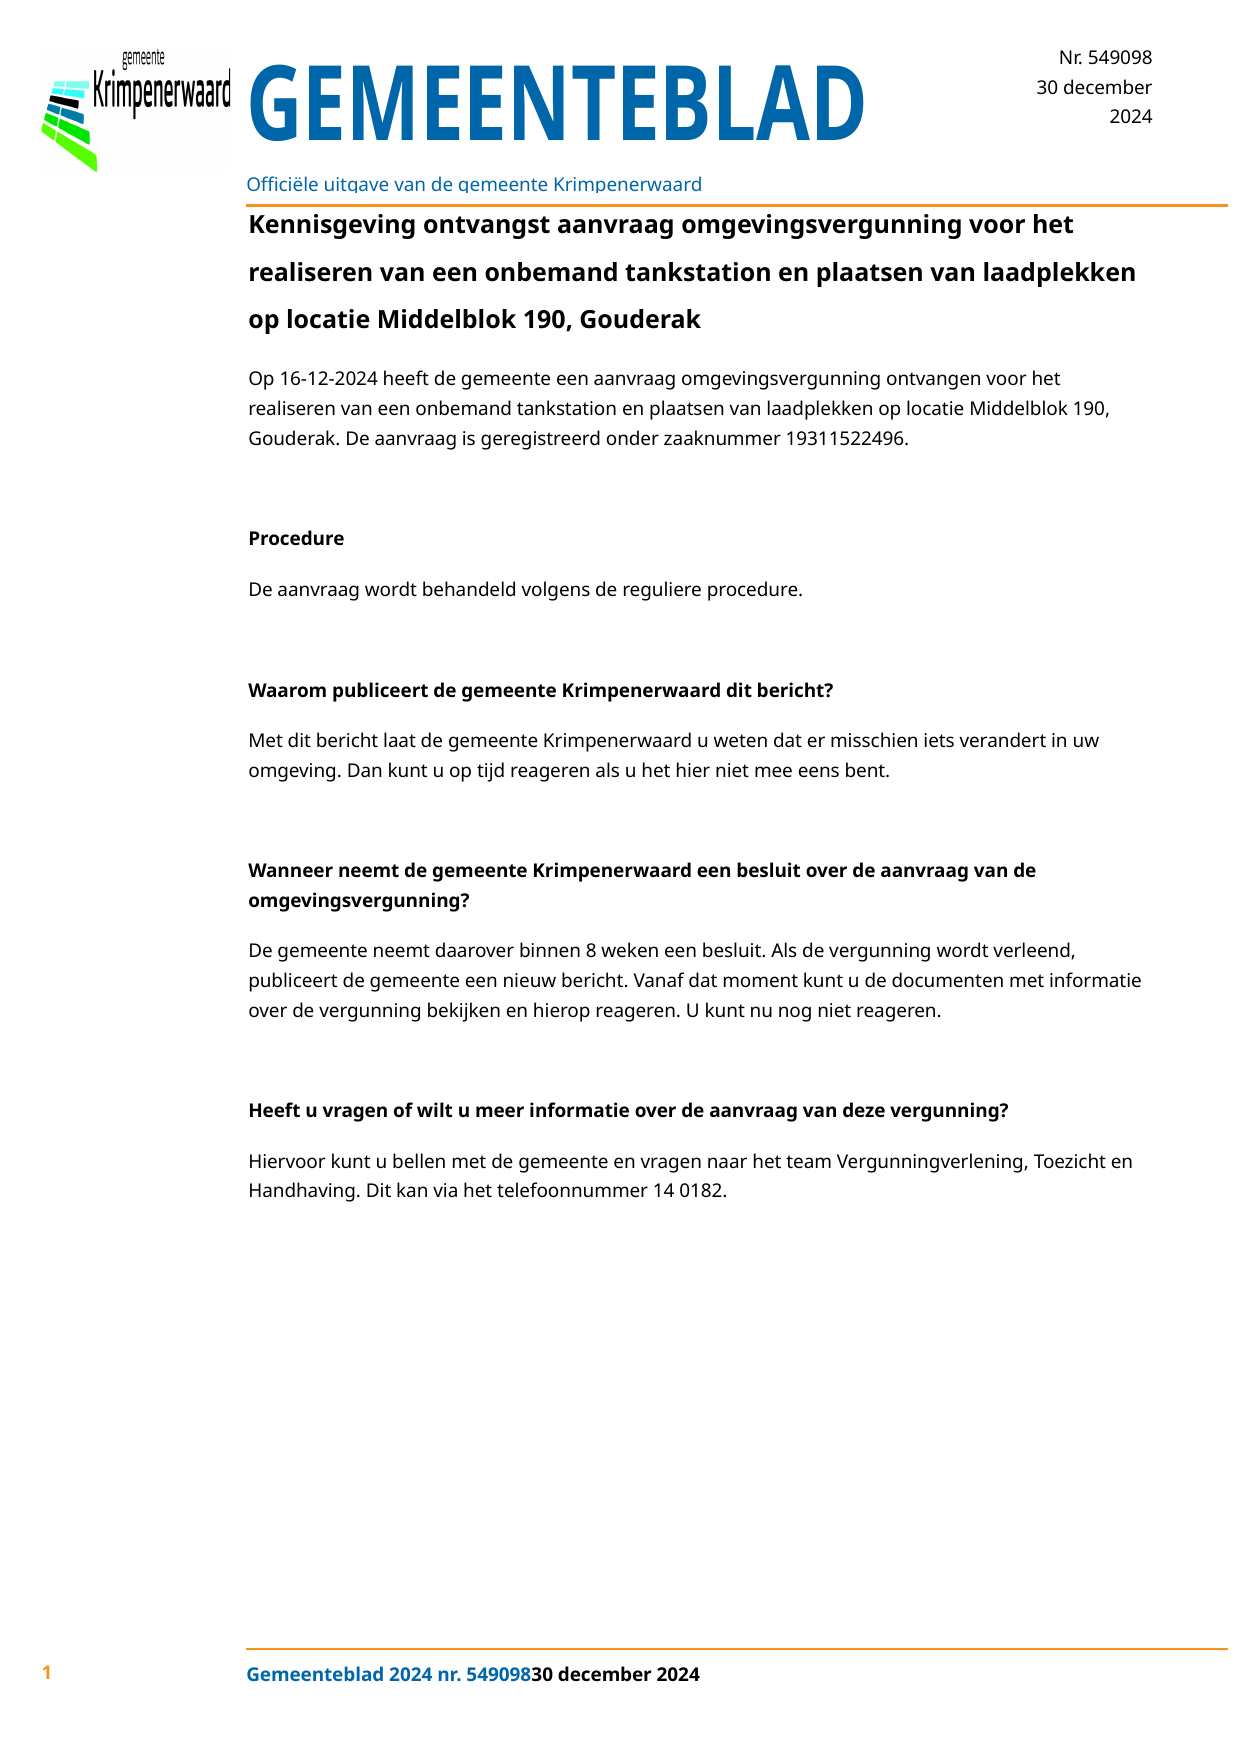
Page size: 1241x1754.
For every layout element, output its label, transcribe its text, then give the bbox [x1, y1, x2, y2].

picture [41, 47, 231, 172]
text Heeft u vragen of wilt u meer informatie over de aanvraag van deze vergunning? [248, 1098, 1152, 1123]
text Procedure [248, 526, 1152, 551]
text De aanvraag wordt behandeld volgens de reguliere procedure. [248, 576, 1152, 602]
text Wanneer neemt de gemeente Krimpenerwaard een besluit over de aanvraag van de omgevingsvergunning? [248, 858, 1152, 913]
text Kennisgeving ontvangst aanvraag omgevingsvergunning voor het realiseren van een onbemand tankstation en plaatsen van laadplekken op locatie Middelblok 190, Gouderak [248, 207, 1152, 336]
text Waarom publiceert de gemeente Krimpenerwaard dit bericht? [248, 677, 1152, 702]
text Op 16-12-2024 heeft de gemeente een aanvraag omgevingsvergunning ontvangen voor het realiseren van een onbemand tankstation en plaatsen van laadplekken op locatie Middelblok 190, Gouderak. De aanvraag is geregistreerd onder zaaknummer 19311522496. [248, 366, 1152, 450]
text De gemeente neemt daarover binnen 8 weken een besluit. Als de vergunning wordt verleend, publiceert de gemeente een nieuw bericht. Vanaf dat moment kunt u de documenten met informatie over de vergunning bekijken en hierop reageren. U kunt nu nog niet reageren. [248, 938, 1152, 1022]
text Met dit bericht laat de gemeente Krimpenerwaard u weten dat er misschien iets verandert in uw omgeving. Dan kunt u op tijd reageren als u het hier niet mee eens bent. [248, 727, 1152, 782]
text Hiervoor kunt u bellen met de gemeente en vragen naar het team Vergunningverlening, Toezicht en Handhaving. Dit kan via het telefoonnummer 14 0182. [248, 1148, 1152, 1203]
